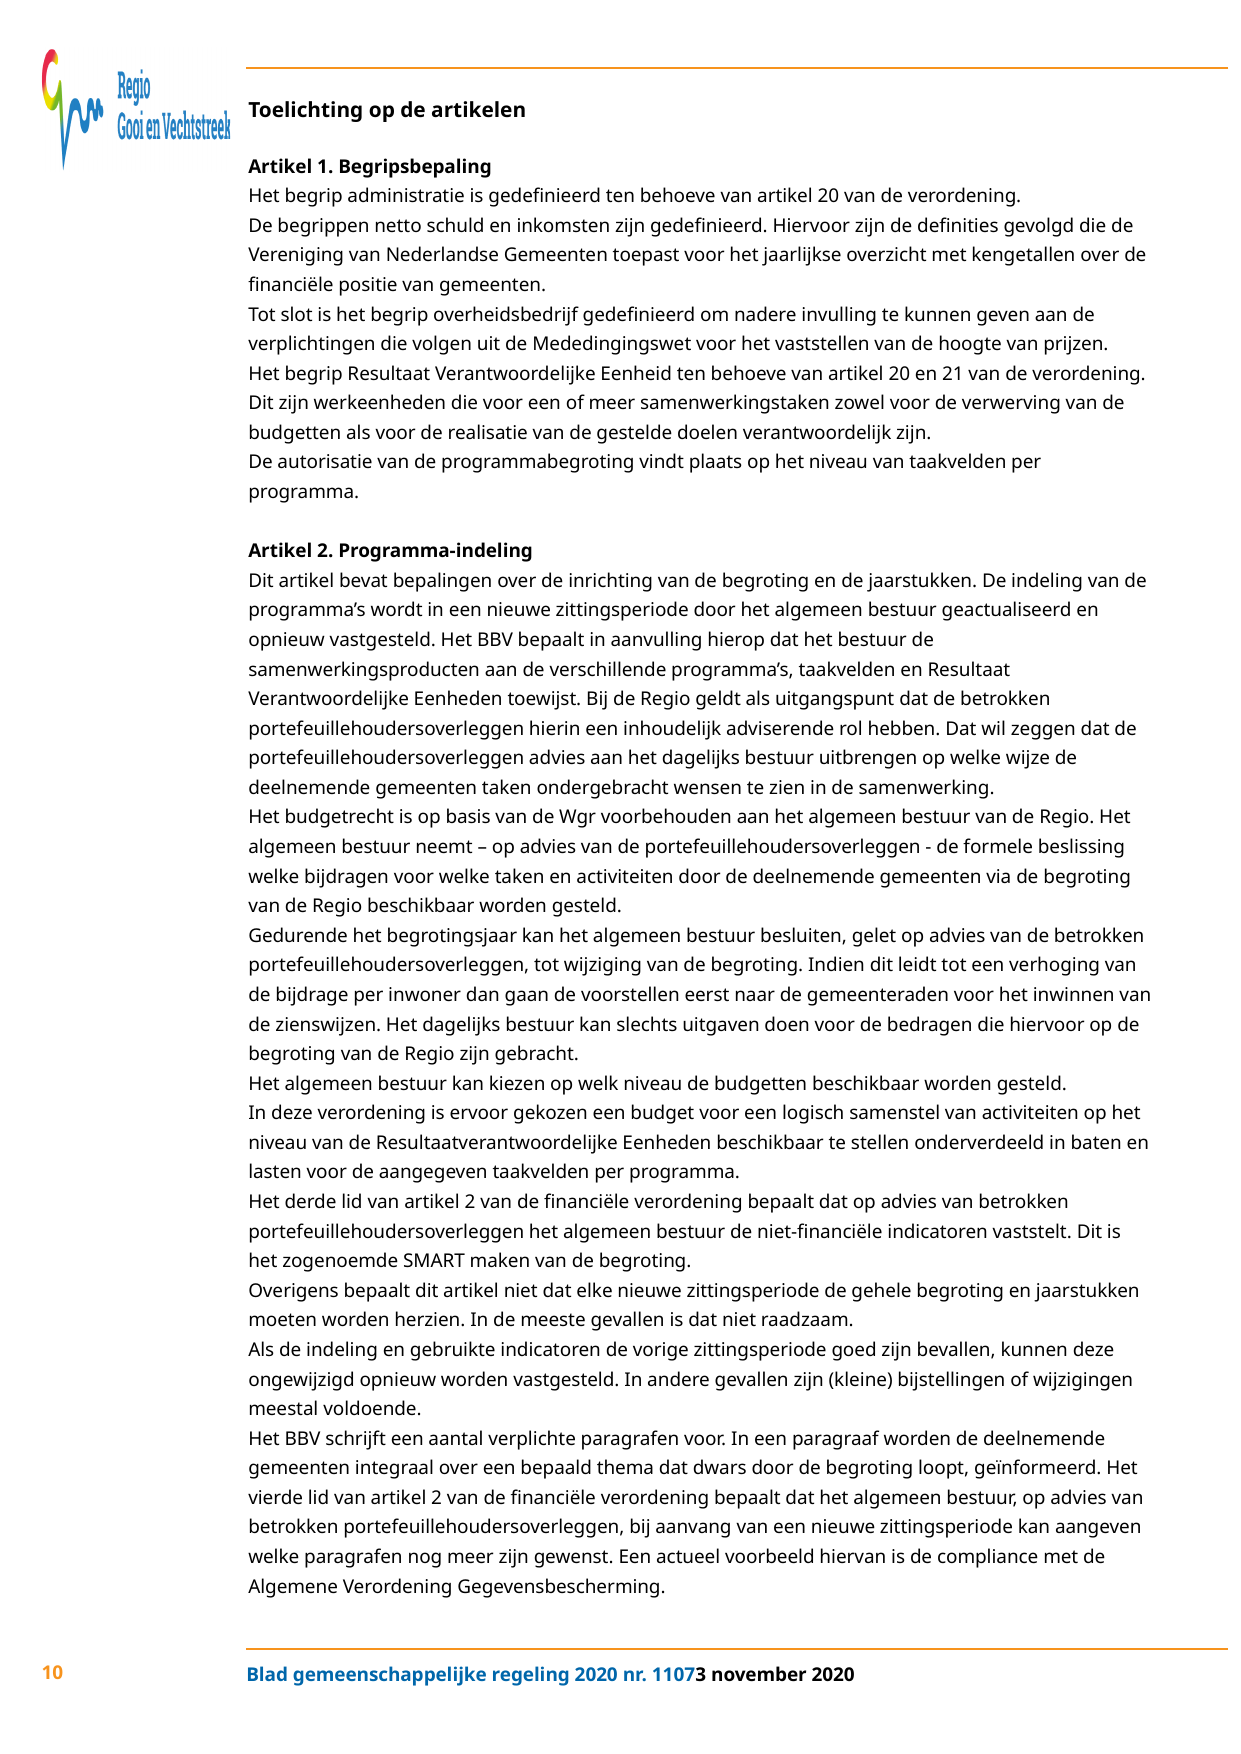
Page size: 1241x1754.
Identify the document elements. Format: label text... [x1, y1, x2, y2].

text Het begrip Resultaat Verantwoordelijke Eenheid ten behoeve van artikel 20 en 21 van de verordening. Dit zijn werkeenheden die voor een of meer samenwerkingstaken zowel voor de verwerving van de budgetten als voor de realisatie van de gestelde doelen verantwoordelijk zijn. [248, 360, 1152, 445]
text Overigens bepaalt dit artikel niet dat elke nieuwe zittingsperiode de gehele begroting en jaarstukken moeten worden herzien. In de meeste gevallen is dat niet raadzaam. [248, 1277, 1152, 1332]
text De begrippen netto schuld en inkomsten zijn gedefinieerd. Hiervoor zijn de definities gevolgd die de Vereniging van Nederlandse Gemeenten toepast voor het jaarlijkse overzicht met kengetallen over de financiële positie van gemeenten. [248, 212, 1152, 297]
text Het algemeen bestuur kan kiezen op welk niveau de budgetten beschikbaar worden gesteld. [248, 1070, 1152, 1096]
text Het derde lid van artikel 2 van de financiële verordening bepaalt dat op advies van betrokken portefeuillehoudersoverleggen het algemeen bestuur de niet-financiële indicatoren vaststelt. Dit is het zogenoemde SMART maken van de begroting. [248, 1188, 1152, 1273]
text Dit artikel bevat bepalingen over de inrichting van de begroting en de jaarstukken. De indeling van de programma’s wordt in een nieuwe zittingsperiode door het algemeen bestuur geactualiseerd en opnieuw vastgesteld. Het BBV bepaalt in aanvulling hierop dat het bestuur de samenwerkingsproducten aan de verschillende programma’s, taakvelden en Resultaat Verantwoordelijke Eenheden toewijst. Bij de Regio geldt als uitgangspunt dat de betrokken portefeuillehoudersoverleggen hierin een inhoudelijk adviserende rol hebben. Dat wil zeggen dat de portefeuillehoudersoverleggen advies aan het dagelijks bestuur uitbrengen op welke wijze de deelnemende gemeenten taken ondergebracht wensen te zien in de samenwerking. [248, 567, 1152, 800]
picture [41, 47, 231, 172]
text Tot slot is het begrip overheidsbedrijf gedefinieerd om nadere invulling te kunnen geven aan de verplichtingen die volgen uit de Mededingingswet voor het vaststellen van de hoogte van prijzen. [248, 301, 1152, 356]
text In deze verordening is ervoor gekozen een budget voor een logisch samenstel van activiteiten op het niveau van de Resultaatverantwoordelijke Eenheden beschikbaar te stellen onderverdeeld in baten en lasten voor de aangegeven taakvelden per programma. [248, 1099, 1152, 1184]
text Toelichting op de artikelen [248, 95, 1152, 123]
text Het begrip administratie is gedefinieerd ten behoeve van artikel 20 van de verordening. [248, 182, 1152, 208]
text Het BBV schrijft een aantal verplichte paragrafen voor. In een paragraaf worden de deelnemende gemeenten integraal over een bepaald thema dat dwars door de begroting loopt, geïnformeerd. Het vierde lid van artikel 2 van de financiële verordening bepaalt dat het algemeen bestuur, op advies van betrokken portefeuillehoudersoverleggen, bij aanvang van een nieuwe zittingsperiode kan aangeven welke paragrafen nog meer zijn gewenst. Een actueel voorbeeld hiervan is de compliance met de Algemene Verordening Gegevensbescherming. [248, 1425, 1152, 1599]
text Artikel 2. Programma-indeling [248, 537, 1152, 563]
text Als de indeling en gebruikte indicatoren de vorige zittingsperiode goed zijn bevallen, kunnen deze ongewijzigd opnieuw worden vastgesteld. In andere gevallen zijn (kleine) bijstellingen of wijzigingen meestal voldoende. [248, 1336, 1152, 1421]
text Het budgetrecht is op basis van de Wgr voorbehouden aan het algemeen bestuur van de Regio. Het algemeen bestuur neemt – op advies van de portefeuillehoudersoverleggen - de formele beslissing welke bijdragen voor welke taken en activiteiten door de deelnemende gemeenten via de begroting van de Regio beschikbaar worden gesteld. [248, 804, 1152, 918]
text Gedurende het begrotingsjaar kan het algemeen bestuur besluiten, gelet op advies van de betrokken portefeuillehoudersoverleggen, tot wijziging van de begroting. Indien dit leidt tot een verhoging van de bijdrage per inwoner dan gaan de voorstellen eerst naar de gemeenteraden voor het inwinnen van de zienswijzen. Het dagelijks bestuur kan slechts uitgaven doen voor de bedragen die hiervoor op de begroting van de Regio zijn gebracht. [248, 922, 1152, 1066]
text De autorisatie van de programmabegroting vindt plaats op het niveau van taakvelden per programma. [248, 449, 1152, 504]
text Artikel 1. Begripsbepaling [248, 153, 1152, 179]
